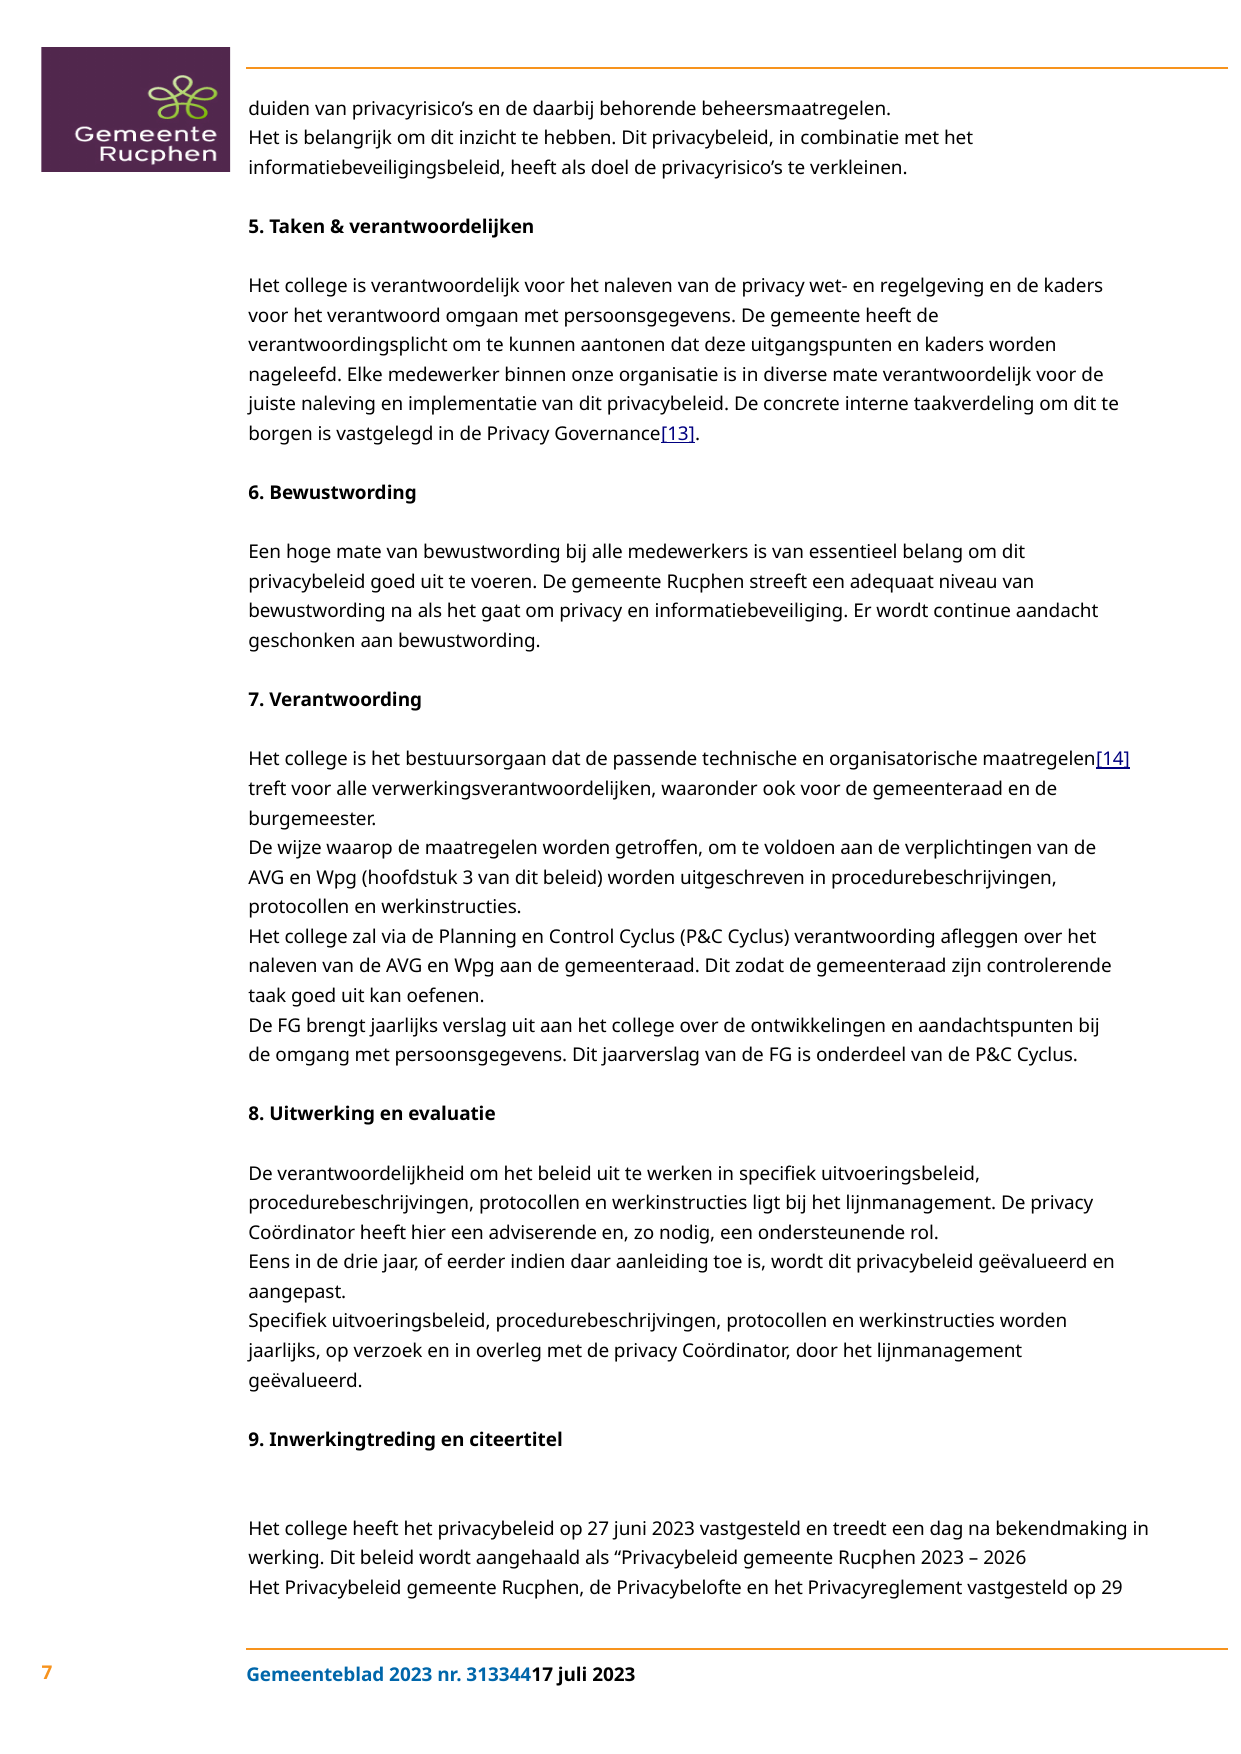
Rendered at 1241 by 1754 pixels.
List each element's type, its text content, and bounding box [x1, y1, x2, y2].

text 7. Verantwoording [248, 686, 1152, 712]
text voor het verantwoord omgaan met persoonsgegevens. De gemeente heeft de [248, 302, 1152, 328]
text taak goed uit kan oefenen. [248, 982, 1152, 1008]
text treft voor alle verwerkingsverantwoordelijken, waaronder ook voor de gemeenteraad en de [248, 775, 1152, 801]
text Specifiek uitvoeringsbeleid, procedurebeschrijvingen, protocollen en werkinstructies worden [248, 1308, 1152, 1333]
text Het is belangrijk om dit inzicht te hebben. Dit privacybeleid, in combinatie met het [248, 124, 1152, 150]
text juiste naleving en implementatie van dit privacybeleid. De concrete interne taakverdeling om dit te [248, 391, 1152, 416]
text naleven van de AVG en Wpg aan de gemeenteraad. Dit zodat de gemeenteraad zijn controlerende [248, 953, 1152, 978]
text De wijze waarop de maatregelen worden getroffen, om te voldoen aan de verplichtingen van de [248, 834, 1152, 860]
text Het college is verantwoordelijk voor het naleven van de privacy wet- en regelgeving en de kaders [248, 272, 1152, 298]
text 6. Bewustwording [248, 479, 1152, 505]
text privacybeleid goed uit te voeren. De gemeente Rucphen streeft een adequaat niveau van [248, 568, 1152, 594]
text Eens in de drie jaar, of eerder indien daar aanleiding toe is, wordt dit privacybeleid geëvalueerd en aangepast. [248, 1248, 1152, 1304]
text Het college zal via de Planning en Control Cyclus (P&C Cyclus) verantwoording afleggen over het [248, 923, 1152, 949]
text Een hoge mate van bewustwording bij alle medewerkers is van essentieel belang om dit [248, 538, 1152, 564]
text informatiebeveiligingsbeleid, heeft als doel de privacyrisico’s te verkleinen. [248, 154, 1152, 180]
text burgemeester. [248, 805, 1152, 831]
text duiden van privacyrisico’s en de daarbij behorende beheersmaatregelen. [248, 95, 1152, 121]
text nageleefd. Elke medewerker binnen onze organisatie is in diverse mate verantwoordelijk voor de [248, 361, 1152, 387]
text protocollen en werkinstructies. [248, 893, 1152, 919]
text De FG brengt jaarlijks verslag uit aan het college over de ontwikkelingen en aandachtspunten bij [248, 1012, 1152, 1038]
text Het college is het bestuursorgaan dat de passende technische en organisatorische maatregelen[14] [248, 746, 1152, 771]
text 9. Inwerkingtreding en citeertitel [248, 1426, 1152, 1452]
text geëvalueerd. [248, 1367, 1152, 1393]
text geschonken aan bewustwording. [248, 627, 1152, 653]
text De verantwoordelijkheid om het beleid uit te werken in specifiek uitvoeringsbeleid, procedurebeschrijvingen, protocollen en werkinstructies ligt bij het lijnmanagement. De privacy Coördinator heeft hier een adviserende en, zo nodig, een ondersteunende rol. [248, 1160, 1152, 1245]
text Het college heeft het privacybeleid op 27 juni 2023 vastgesteld en treedt een dag na bekendmaking in werking. Dit beleid wordt aangehaald als “Privacybeleid gemeente Rucphen 2023 – 2026 [248, 1515, 1152, 1570]
text AVG en Wpg (hoofdstuk 3 van dit beleid) worden uitgeschreven in procedurebeschrijvingen, [248, 864, 1152, 890]
text borgen is vastgelegd in de Privacy Governance[13]. [248, 420, 1152, 446]
text 8. Uitwerking en evaluatie [248, 1101, 1152, 1126]
text verantwoordingsplicht om te kunnen aantonen dat deze uitgangspunten en kaders worden [248, 331, 1152, 357]
picture [41, 47, 231, 172]
text jaarlijks, op verzoek en in overleg met de privacy Coördinator, door het lijnmanagement [248, 1337, 1152, 1363]
text 5. Taken & verantwoordelijken [248, 213, 1152, 239]
text bewustwording na als het gaat om privacy en informatiebeveiliging. Er wordt continue aandacht [248, 598, 1152, 623]
text de omgang met persoonsgegevens. Dit jaarverslag van de FG is onderdeel van de P&C Cyclus. [248, 1041, 1152, 1067]
text Het Privacybeleid gemeente Rucphen, de Privacybelofte en het Privacyreglement vastgesteld op 29 [248, 1574, 1152, 1600]
